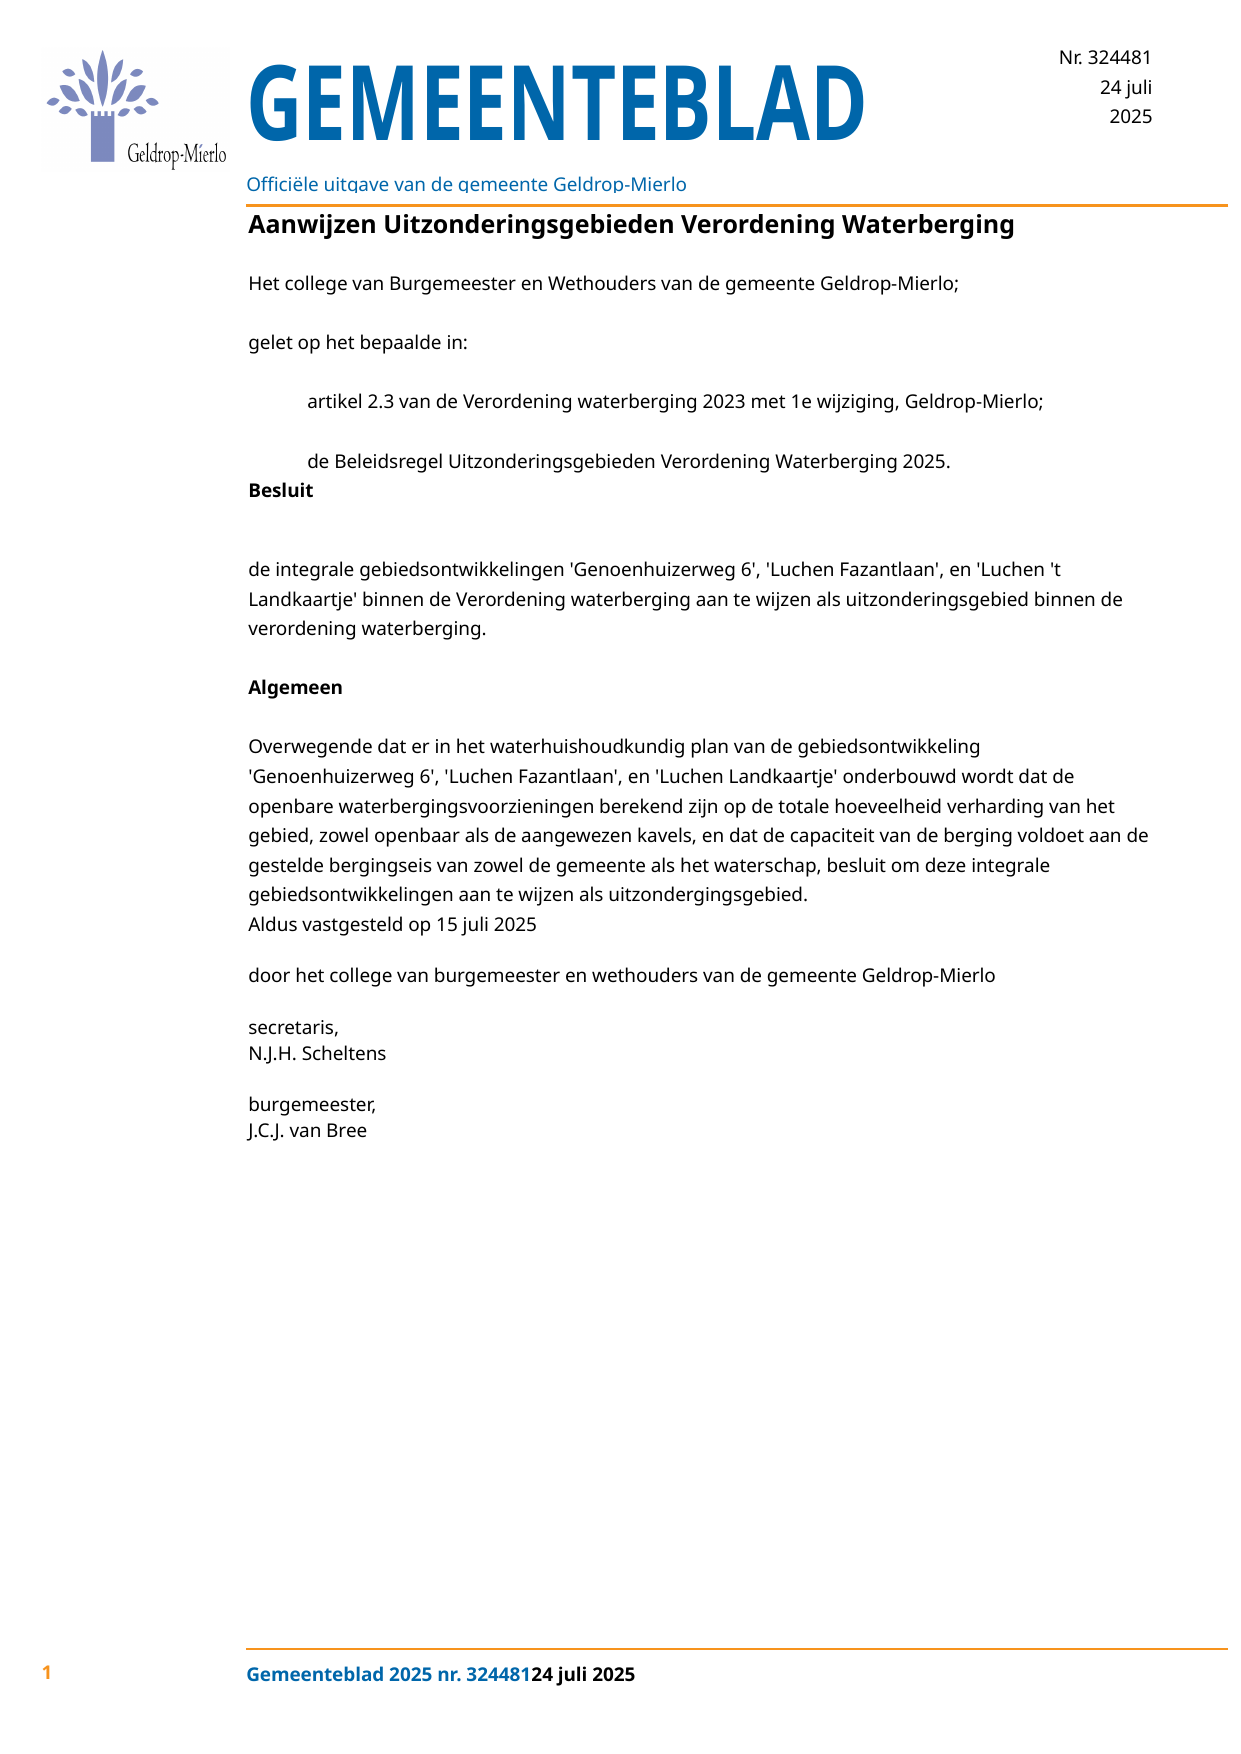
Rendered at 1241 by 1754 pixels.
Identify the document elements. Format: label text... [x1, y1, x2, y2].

list de Beleidsregel Uitzonderingsgebieden Verordening Waterberging 2025. [248, 448, 1152, 473]
text secretaris, [248, 1014, 1152, 1040]
text gelet op het bepaalde in: [248, 329, 1152, 355]
text burgemeester, [248, 1091, 1152, 1117]
picture [41, 47, 231, 172]
list artikel 2.3 van de Verordening waterberging 2023 met 1e wijziging, Geldrop-Mierlo; [248, 389, 1152, 414]
text Aldus vastgesteld op 15 juli 2025 [248, 911, 1152, 937]
text de integrale gebiedsontwikkelingen 'Genoenhuizerweg 6', 'Luchen Fazantlaan', en 'Luchen 't Landkaartje' binnen de Verordening waterberging aan te wijzen als uitzonderingsgebied binnen de verordening waterberging. [248, 556, 1152, 641]
text J.C.J. van Bree [248, 1117, 1152, 1143]
text N.J.H. Scheltens [248, 1040, 1152, 1066]
text Algemeen [248, 674, 1152, 700]
text Besluit [248, 477, 1152, 503]
text Het college van Burgemeester en Wethouders van de gemeente Geldrop-Mierlo; [248, 270, 1152, 296]
text Aanwijzen Uitzonderingsgebieden Verordening Waterberging [248, 207, 1152, 241]
text Overwegende dat er in het waterhuishoudkundig plan van de gebiedsontwikkeling 'Genoenhuizerweg 6', 'Luchen Fazantlaan', en 'Luchen Landkaartje' onderbouwd wordt dat de openbare waterbergingsvoorzieningen berekend zijn op de totale hoeveelheid verharding van het gebied, zowel openbaar als de aangewezen kavels, en dat de capaciteit van de berging voldoet aan de gestelde bergingseis van zowel de gemeente als het waterschap, besluit om deze integrale gebiedsontwikkelingen aan te wijzen als uitzondergingsgebied. [248, 734, 1152, 907]
text door het college van burgemeester en wethouders van de gemeente Geldrop-Mierlo [248, 963, 1152, 988]
